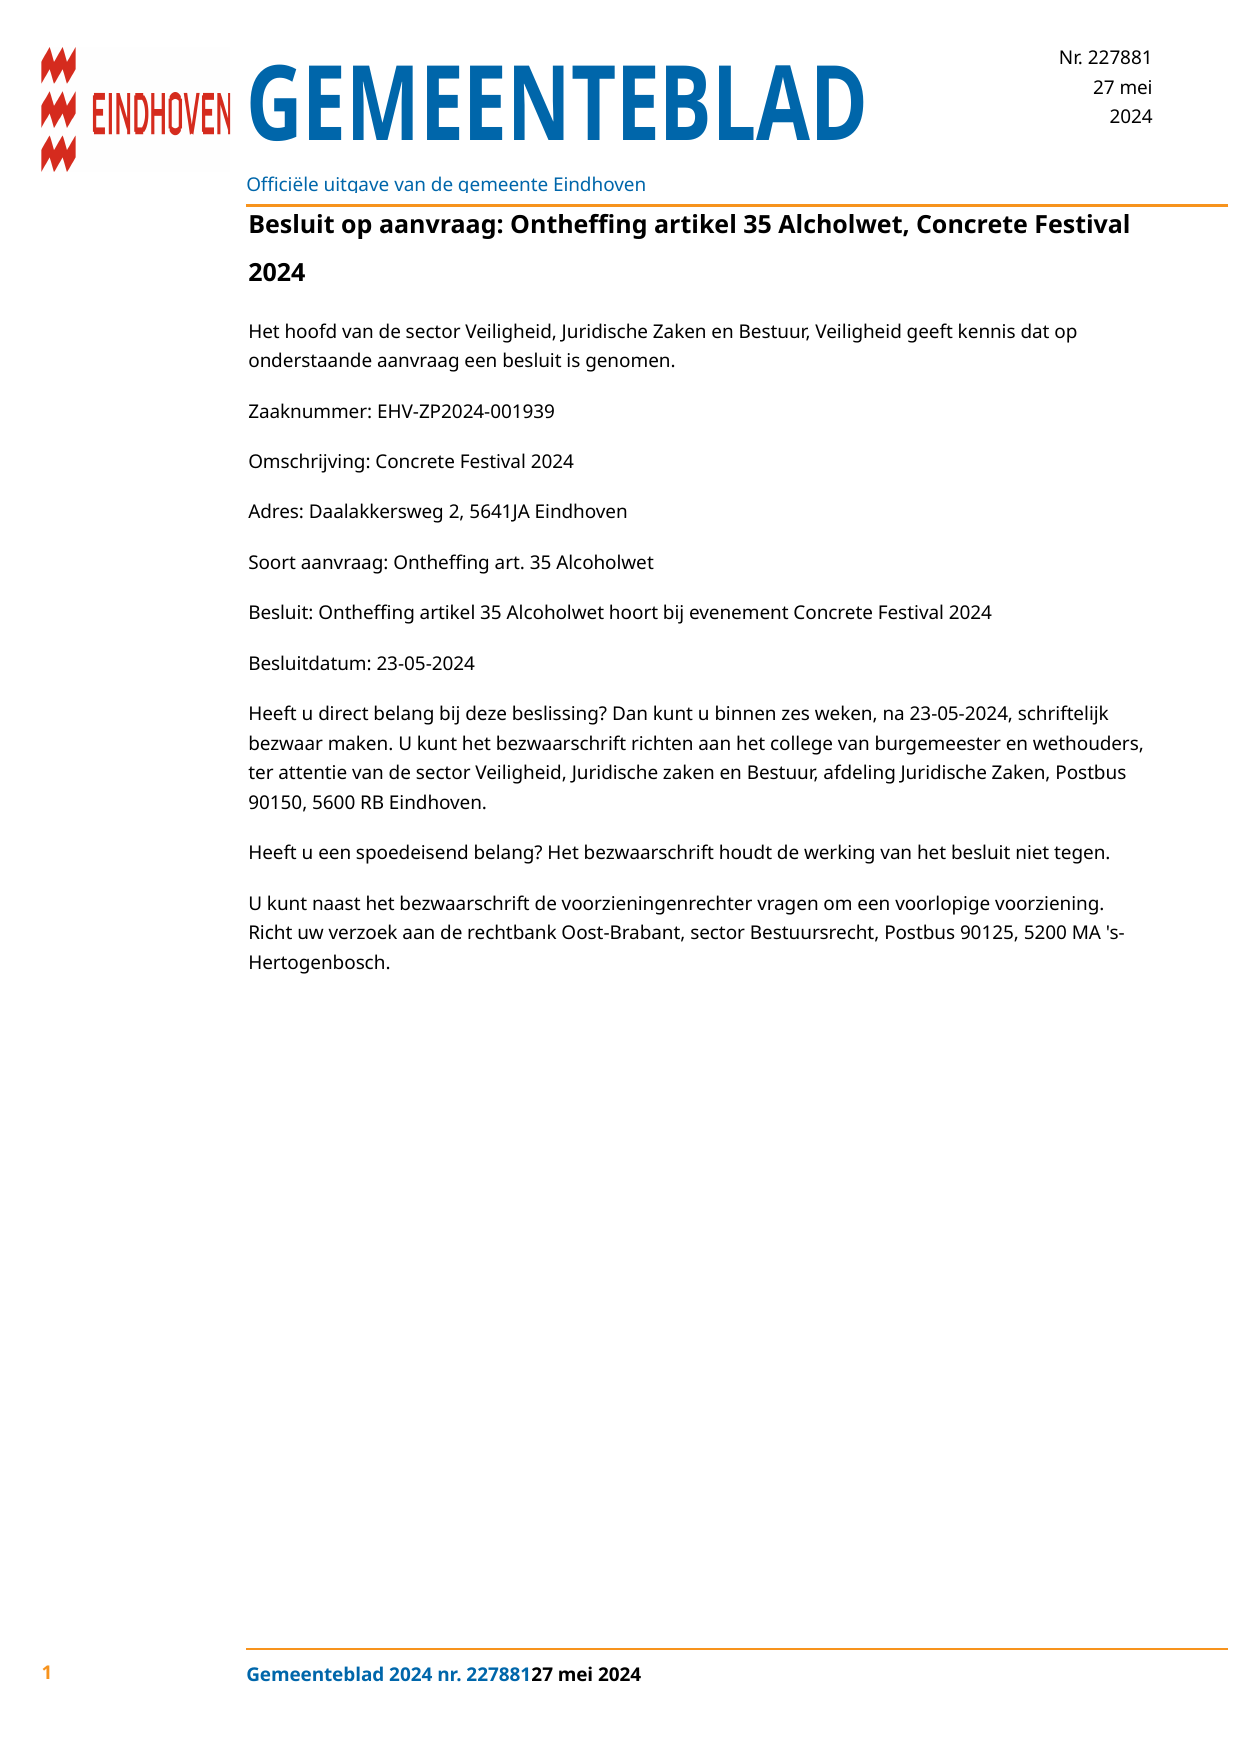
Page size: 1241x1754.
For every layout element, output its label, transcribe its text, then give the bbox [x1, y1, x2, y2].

text Heeft u direct belang bij deze beslissing? Dan kunt u binnen zes weken, na 23-05-2024, schriftelijk bezwaar maken. U kunt het bezwaarschrift richten aan het college van burgemeester en wethouders, ter attentie van de sector Veiligheid, Juridische zaken en Bestuur, afdeling Juridische Zaken, Postbus 90150, 5600 RB Eindhoven. [248, 700, 1152, 815]
text Besluitdatum: 23-05-2024 [248, 650, 1152, 676]
text Heeft u een spoedeisend belang? Het bezwaarschrift houdt de werking van het besluit niet tegen. [248, 839, 1152, 865]
text U kunt naast het bezwaarschrift de voorzieningenrechter vragen om een voorlopige voorziening. Richt uw verzoek aan de rechtbank Oost-Brabant, sector Bestuursrecht, Postbus 90125, 5200 MA 's-Hertogenbosch. [248, 890, 1152, 975]
text Soort aanvraag: Ontheffing art. 35 Alcoholwet [248, 549, 1152, 575]
text Besluit op aanvraag: Ontheffing artikel 35 Alcholwet, Concrete Festival 2024 [248, 207, 1152, 288]
text Besluit: Ontheffing artikel 35 Alcoholwet hoort bij evenement Concrete Festival 2024 [248, 599, 1152, 625]
text Het hoofd van de sector Veiligheid, Juridische Zaken en Bestuur, Veiligheid geeft kennis dat op onderstaande aanvraag een besluit is genomen. [248, 318, 1152, 373]
text Adres: Daalakkersweg 2, 5641JA Eindhoven [248, 499, 1152, 524]
picture [41, 47, 231, 172]
text Omschrijving: Concrete Festival 2024 [248, 448, 1152, 474]
text Zaaknummer: EHV-ZP2024-001939 [248, 398, 1152, 424]
